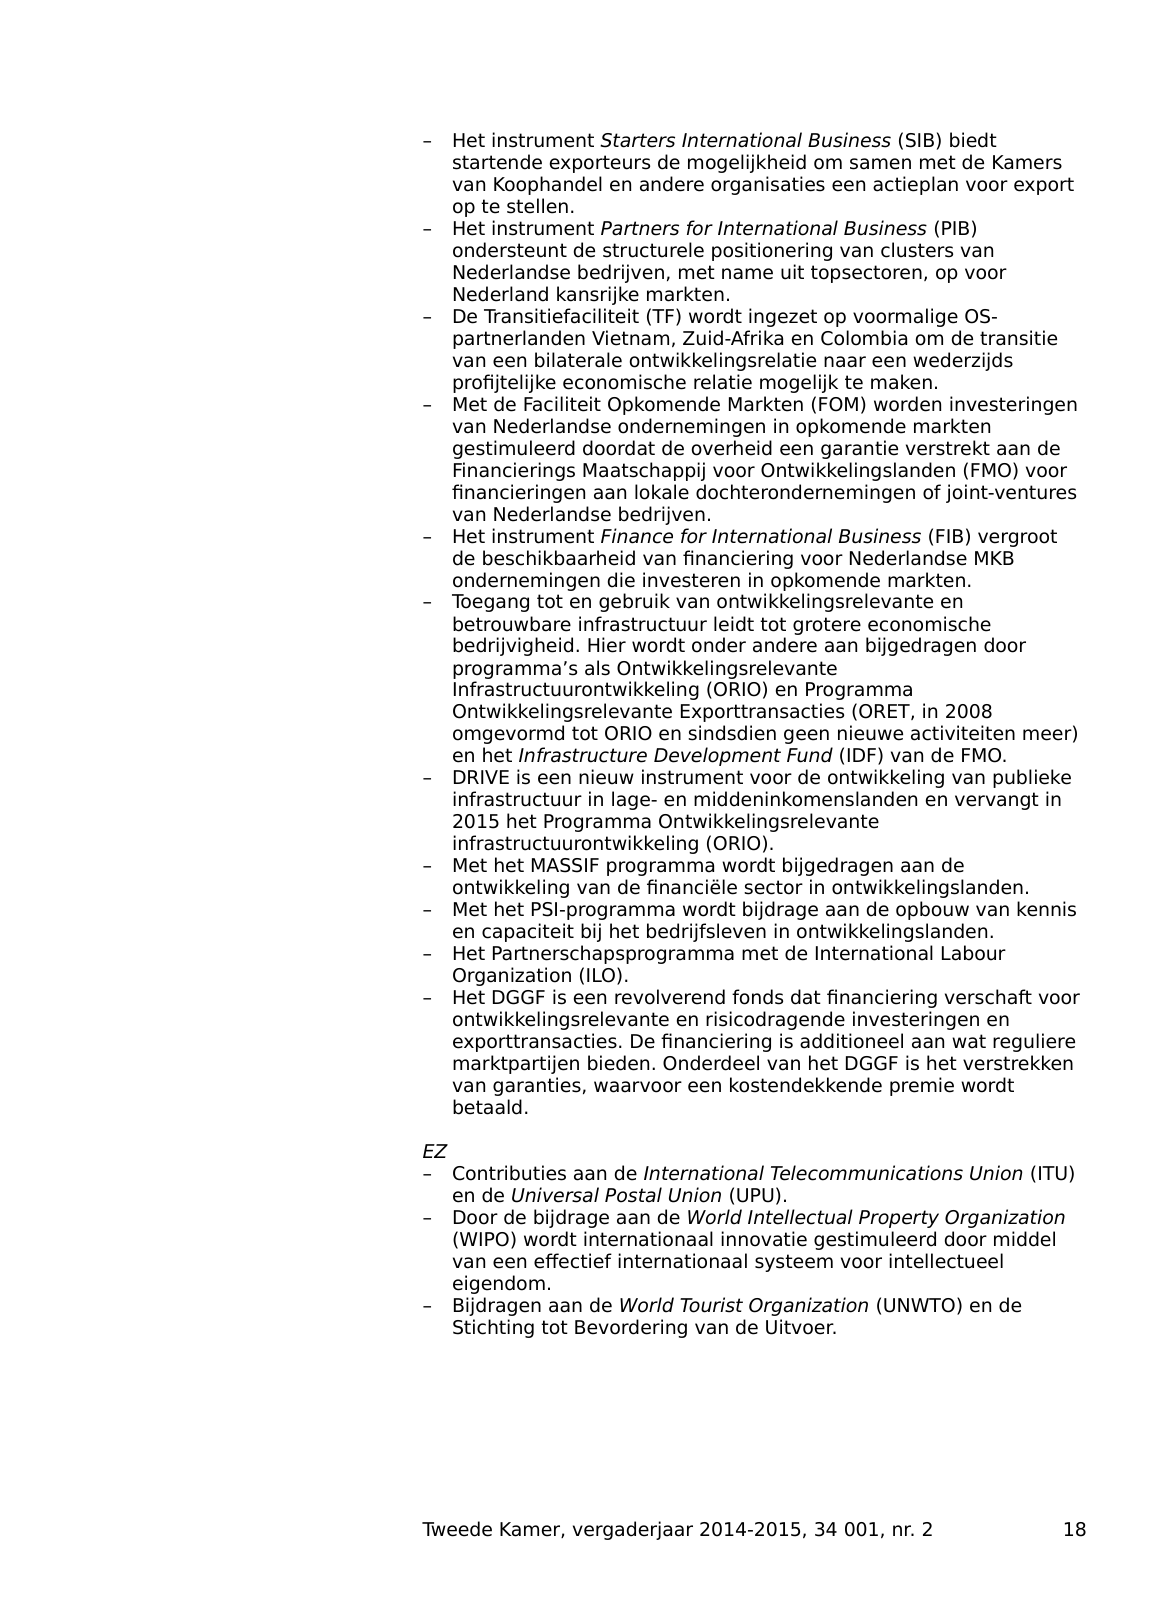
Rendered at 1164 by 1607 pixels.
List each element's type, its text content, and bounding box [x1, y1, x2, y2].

text – DRIVE is een nieuw instrument voor de ontwikkeling van publieke infrastructuur in lage- en middeninkomenslanden en vervangt in 2015 het Programma Ontwikkelingsrelevante infrastructuurontwikkeling (ORIO). [422, 767, 1087, 855]
text – Het instrument Finance for International Business (FIB) vergroot de beschikbaarheid van financiering voor Nederlandse MKB ondernemingen die investeren in opkomende markten. [422, 526, 1087, 591]
text – De Transitiefaciliteit (TF) wordt ingezet op voormalige OS-partnerlanden Vietnam, Zuid-Afrika en Colombia om de transitie van een bilaterale ontwikkelingsrelatie naar een wederzijds profijtelijke economische relatie mogelijk te maken. [422, 306, 1087, 394]
text – Het instrument Partners for International Business (PIB) ondersteunt de structurele positionering van clusters van Nederlandse bedrijven, met name uit topsectoren, op voor Nederland kansrijke markten. [422, 218, 1087, 306]
text – Met het PSI-programma wordt bijdrage aan de opbouw van kennis en capaciteit bij het bedrijfsleven in ontwikkelingslanden. [422, 899, 1087, 943]
text – Door de bijdrage aan de World Intellectual Property Organization (WIPO) wordt internationaal innovatie gestimuleerd door middel van een effectief internationaal systeem voor intellectueel eigendom. [422, 1207, 1087, 1295]
text – Het Partnerschapsprogramma met de International Labour Organization (ILO). [422, 943, 1087, 987]
text – Het instrument Starters International Business (SIB) biedt startende exporteurs de mogelijkheid om samen met de Kamers van Koophandel en andere organisaties een actieplan voor export op te stellen. [422, 130, 1087, 218]
text – Het DGGF is een revolverend fonds dat financiering verschaft voor ontwikkelingsrelevante en risicodragende investeringen en exporttransacties. De financiering is additioneel aan wat reguliere marktpartijen bieden. Onderdeel van het DGGF is het verstrekken van garanties, waarvoor een kostendekkende premie wordt betaald. [422, 987, 1087, 1119]
text – Met de Faciliteit Opkomende Markten (FOM) worden investeringen van Nederlandse ondernemingen in opkomende markten gestimuleerd doordat de overheid een garantie verstrekt aan de Financierings Maatschappij voor Ontwikkelingslanden (FMO) voor financieringen aan lokale dochterondernemingen of joint-ventures van Nederlandse bedrijven. [422, 394, 1087, 526]
text – Contributies aan de International Telecommunications Union (ITU) en de Universal Postal Union (UPU). [422, 1163, 1087, 1207]
subtitle EZ [422, 1141, 1087, 1163]
text – Met het MASSIF programma wordt bijgedragen aan de ontwikkeling van de financiële sector in ontwikkelingslanden. [422, 855, 1087, 899]
text – Toegang tot en gebruik van ontwikkelingsrelevante en betrouwbare infrastructuur leidt tot grotere economische bedrijvigheid. Hier wordt onder andere aan bijgedragen door programma’s als Ontwikkelingsrelevante Infrastructuurontwikkeling (ORIO) en Programma Ontwikkelingsrelevante Exporttransacties (ORET, in 2008 omgevormd tot ORIO en sindsdien geen nieuwe activiteiten meer) en het Infrastructure Development Fund (IDF) van de FMO. [422, 591, 1087, 767]
text – Bijdragen aan de World Tourist Organization (UNWTO) en de Stichting tot Bevordering van de Uitvoer. [422, 1295, 1087, 1339]
